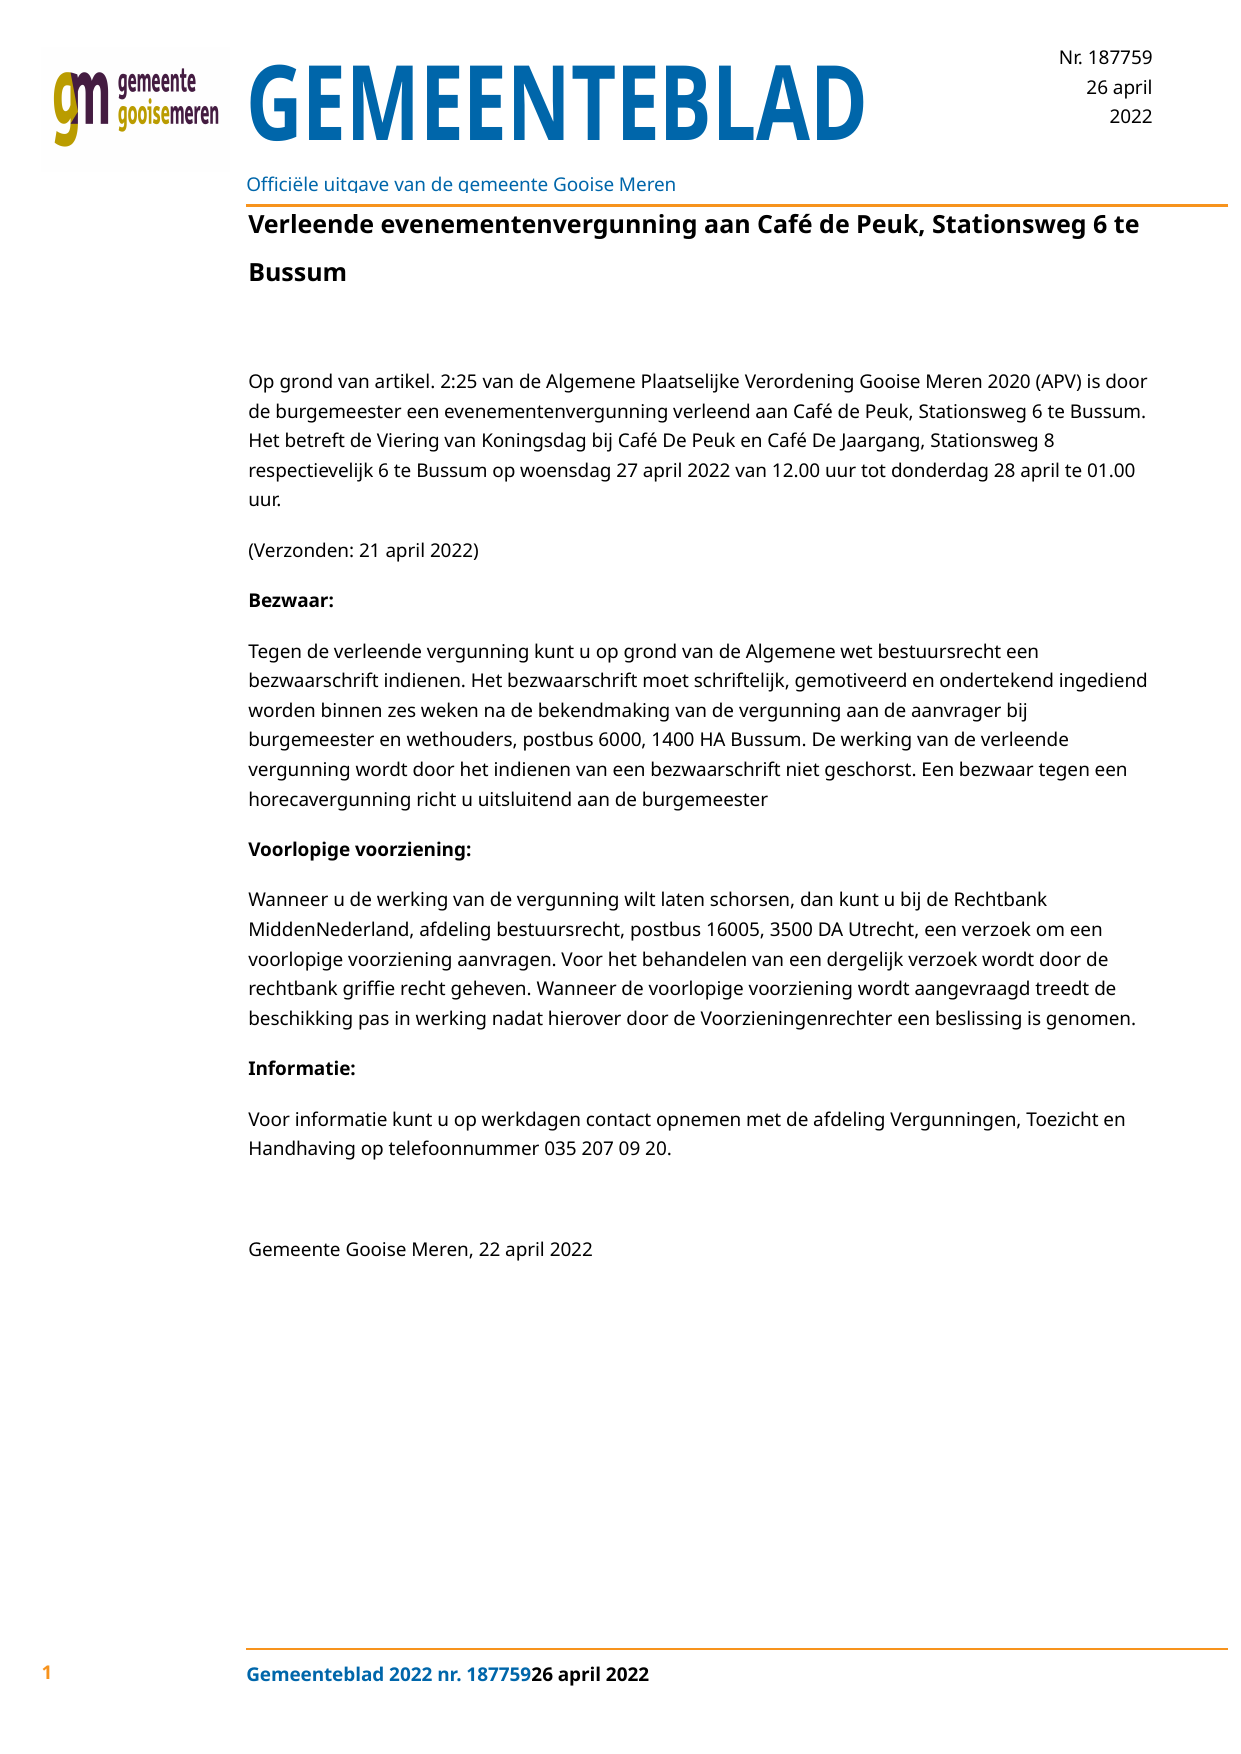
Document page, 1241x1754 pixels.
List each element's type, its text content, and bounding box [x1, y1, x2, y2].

text Gemeente Gooise Meren, 22 april 2022 [248, 1236, 1152, 1262]
picture [41, 47, 231, 172]
text Op grond van artikel. 2:25 van de Algemene Plaatselijke Verordening Gooise Meren 2020 (APV) is door de burgemeester een evenementenvergunning verleend aan Café de Peuk, Stationsweg 6 te Bussum. Het betreft de Viering van Koningsdag bij Café De Peuk en Café De Jaargang, Stationsweg 8 respectievelijk 6 te Bussum op woensdag 27 april 2022 van 12.00 uur tot donderdag 28 april te 01.00 uur. [248, 368, 1152, 512]
text Tegen de verleende vergunning kunt u op grond van de Algemene wet bestuursrecht een bezwaarschrift indienen. Het bezwaarschrift moet schriftelijk, gemotiveerd en ondertekend ingediend worden binnen zes weken na de bekendmaking van de vergunning aan de aanvrager bij burgemeester en wethouders, postbus 6000, 1400 HA Bussum. De werking van de verleende vergunning wordt door het indienen van een bezwaarschrift niet geschorst. Een bezwaar tegen een horecavergunning richt u uitsluitend aan de burgemeester [248, 638, 1152, 812]
text Bezwaar: [248, 587, 1152, 613]
text Wanneer u de werking van de vergunning wilt laten schorsen, dan kunt u bij de Rechtbank MiddenNederland, afdeling bestuursrecht, postbus 16005, 3500 DA Utrecht, een verzoek om een voorlopige voorziening aanvragen. Voor het behandelen van een dergelijk verzoek wordt door de rechtbank griffie recht geheven. Wanneer de voorlopige voorziening wordt aangevraagd treedt de beschikking pas in werking nadat hierover door de Voorzieningenrechter een beslissing is genomen. [248, 887, 1152, 1031]
text Verleende evenementenvergunning aan Café de Peuk, Stationsweg 6 te Bussum [248, 207, 1152, 288]
text Voor informatie kunt u op werkdagen contact opnemen met de afdeling Vergunningen, Toezicht en Handhaving op telefoonnummer 035 207 09 20. [248, 1106, 1152, 1161]
text (Verzonden: 21 april 2022) [248, 537, 1152, 563]
text Informatie: [248, 1055, 1152, 1081]
text Voorlopige voorziening: [248, 836, 1152, 862]
